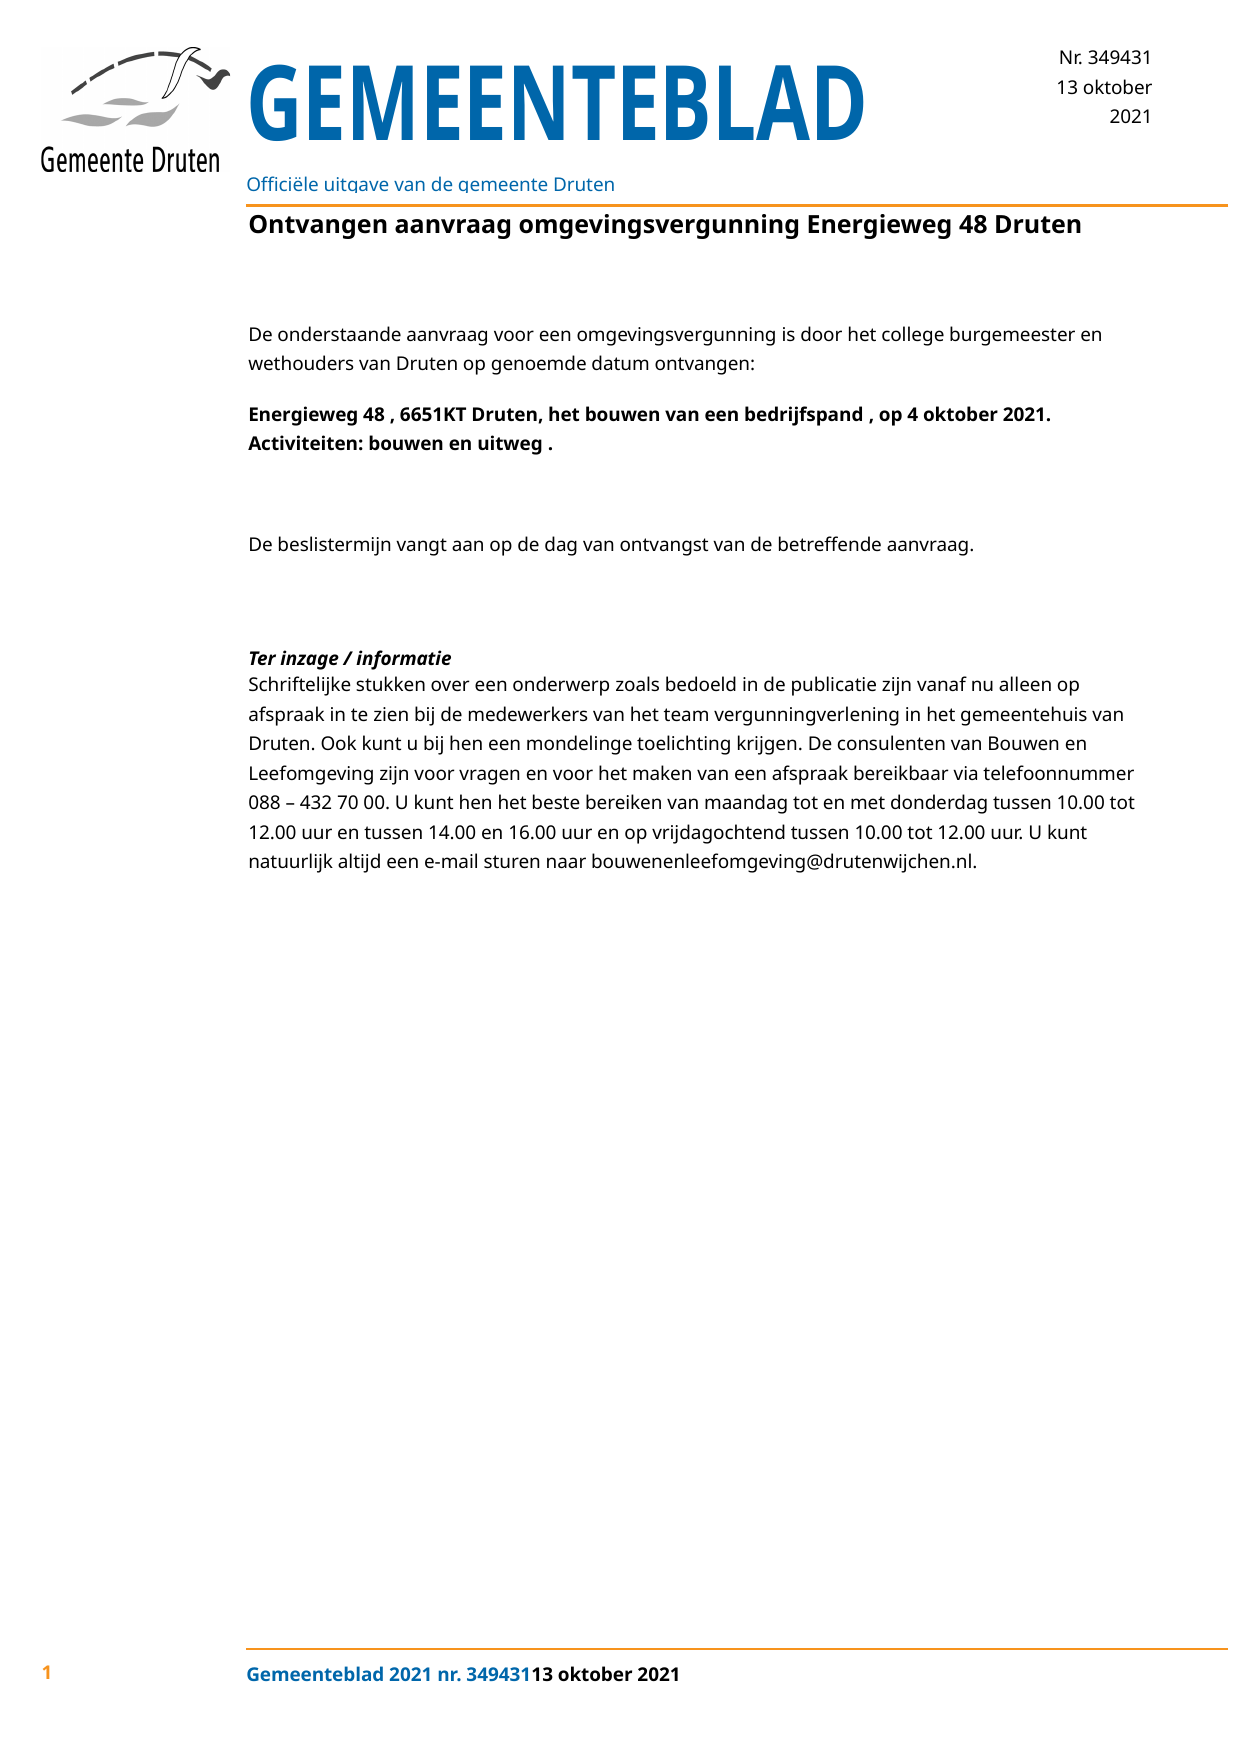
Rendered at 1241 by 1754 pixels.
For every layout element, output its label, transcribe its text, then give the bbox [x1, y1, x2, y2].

picture [41, 47, 231, 172]
text De beslistermijn vangt aan op de dag van ontvangst van de betreffende aanvraag. [248, 531, 1152, 557]
text Ter inzage / informatie [248, 646, 1152, 671]
text De onderstaande aanvraag voor een omgevingsvergunning is door het college burgemeester en wethouders van Druten op genoemde datum ontvangen: [248, 321, 1152, 376]
text Schriftelijke stukken over een onderwerp zoals bedoeld in de publicatie zijn vanaf nu alleen op afspraak in te zien bij de medewerkers van het team vergunningverlening in het gemeentehuis van Druten. Ook kunt u bij hen een mondelinge toelichting krijgen. De consulenten van Bouwen en Leefomgeving zijn voor vragen en voor het maken van een afspraak bereikbaar via telefoonnummer 088 – 432 70 00. U kunt hen het beste bereiken van maandag tot en met donderdag tussen 10.00 tot 12.00 uur en tussen 14.00 en 16.00 uur en op vrijdagochtend tussen 10.00 tot 12.00 uur. U kunt natuurlijk altijd een e-mail sturen naar bouwenenleefomgeving@drutenwijchen.nl. [248, 671, 1152, 874]
text Energieweg 48 , 6651KT Druten, het bouwen van een bedrijfspand , op 4 oktober 2021. Activiteiten: bouwen en uitweg . [248, 401, 1152, 456]
text Ontvangen aanvraag omgevingsvergunning Energieweg 48 Druten [248, 207, 1152, 241]
